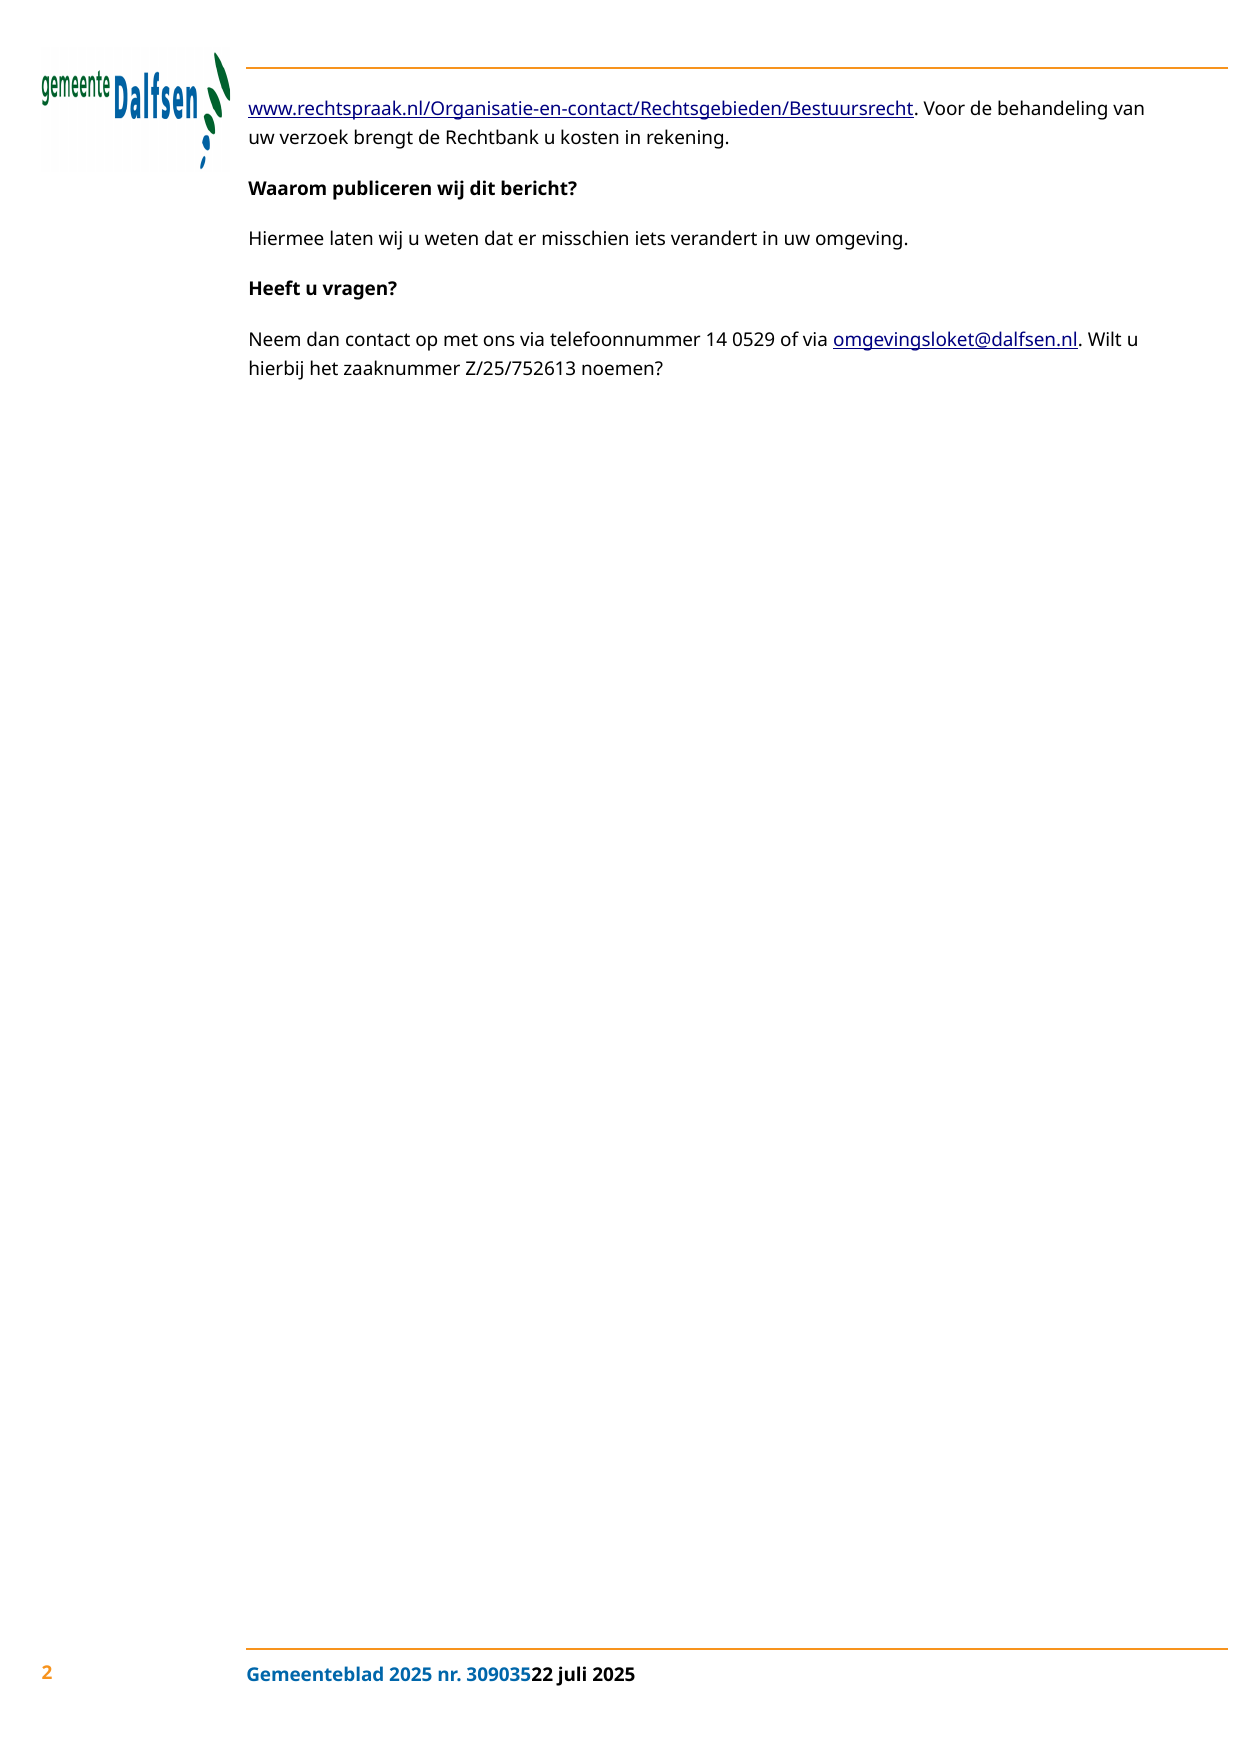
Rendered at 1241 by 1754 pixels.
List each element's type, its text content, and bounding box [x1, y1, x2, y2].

text Waarom publiceren wij dit bericht? [248, 175, 1152, 201]
text Hiermee laten wij u weten dat er misschien iets verandert in uw omgeving. [248, 225, 1152, 251]
picture [41, 47, 231, 172]
text Neem dan contact op met ons via telefoonnummer 14 0529 of via omgevingsloket@dalfsen.nl. Wilt u hierbij het zaaknummer Z/25/752613 noemen? [248, 326, 1152, 381]
text Heeft u vragen? [248, 276, 1152, 301]
text www.rechtspraak.nl/Organisatie-en-contact/Rechtsgebieden/Bestuursrecht. Voor de behandeling van uw verzoek brengt de Rechtbank u kosten in rekening. [248, 95, 1152, 150]
